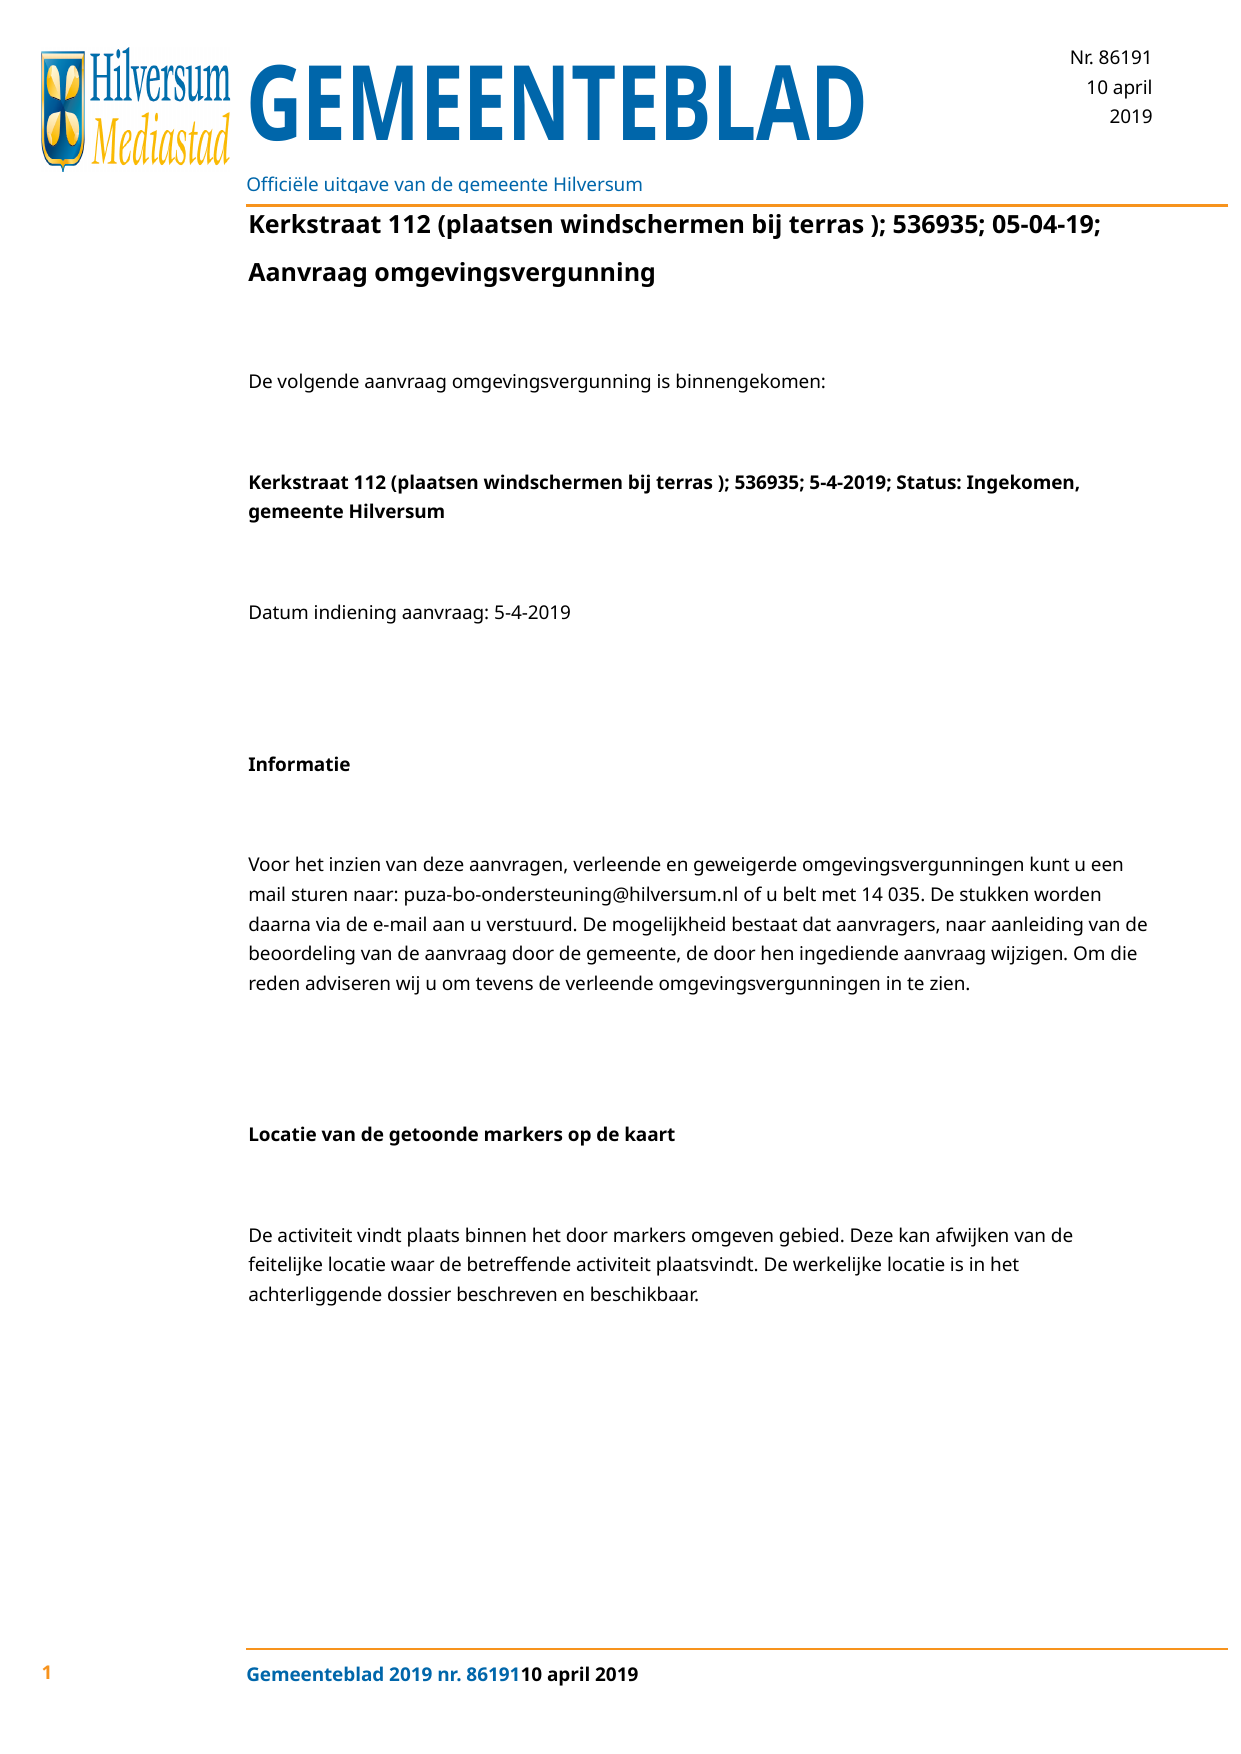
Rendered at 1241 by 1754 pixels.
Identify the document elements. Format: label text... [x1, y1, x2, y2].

picture [41, 47, 231, 172]
text Kerkstraat 112 (plaatsen windschermen bij terras ); 536935; 05-04-19; Aanvraag omgevingsvergunning [248, 207, 1152, 288]
text Datum indiening aanvraag: 5-4-2019 [248, 599, 1152, 625]
text De volgende aanvraag omgevingsvergunning is binnengekomen: [248, 368, 1152, 394]
text De activiteit vindt plaats binnen het door markers omgeven gebied. Deze kan afwijken van de feitelijke locatie waar de betreffende activiteit plaatsvindt. De werkelijke locatie is in het achterliggende dossier beschreven en beschikbaar. [248, 1222, 1152, 1307]
text Locatie van de getoonde markers op de kaart [248, 1121, 1152, 1147]
text Informatie [248, 751, 1152, 777]
text Kerkstraat 112 (plaatsen windschermen bij terras ); 536935; 5-4-2019; Status: Ingekomen, gemeente Hilversum [248, 469, 1152, 524]
text Voor het inzien van deze aanvragen, verleende en geweigerde omgevingsvergunningen kunt u een mail sturen naar: puza-bo-ondersteuning@hilversum.nl of u belt met 14 035. De stukken worden daarna via de e-mail aan u verstuurd. De mogelijkheid bestaat dat aanvragers, naar aanleiding van de beoordeling van de aanvraag door de gemeente, de door hen ingediende aanvraag wijzigen. Om die reden adviseren wij u om tevens de verleende omgevingsvergunningen in te zien. [248, 852, 1152, 996]
